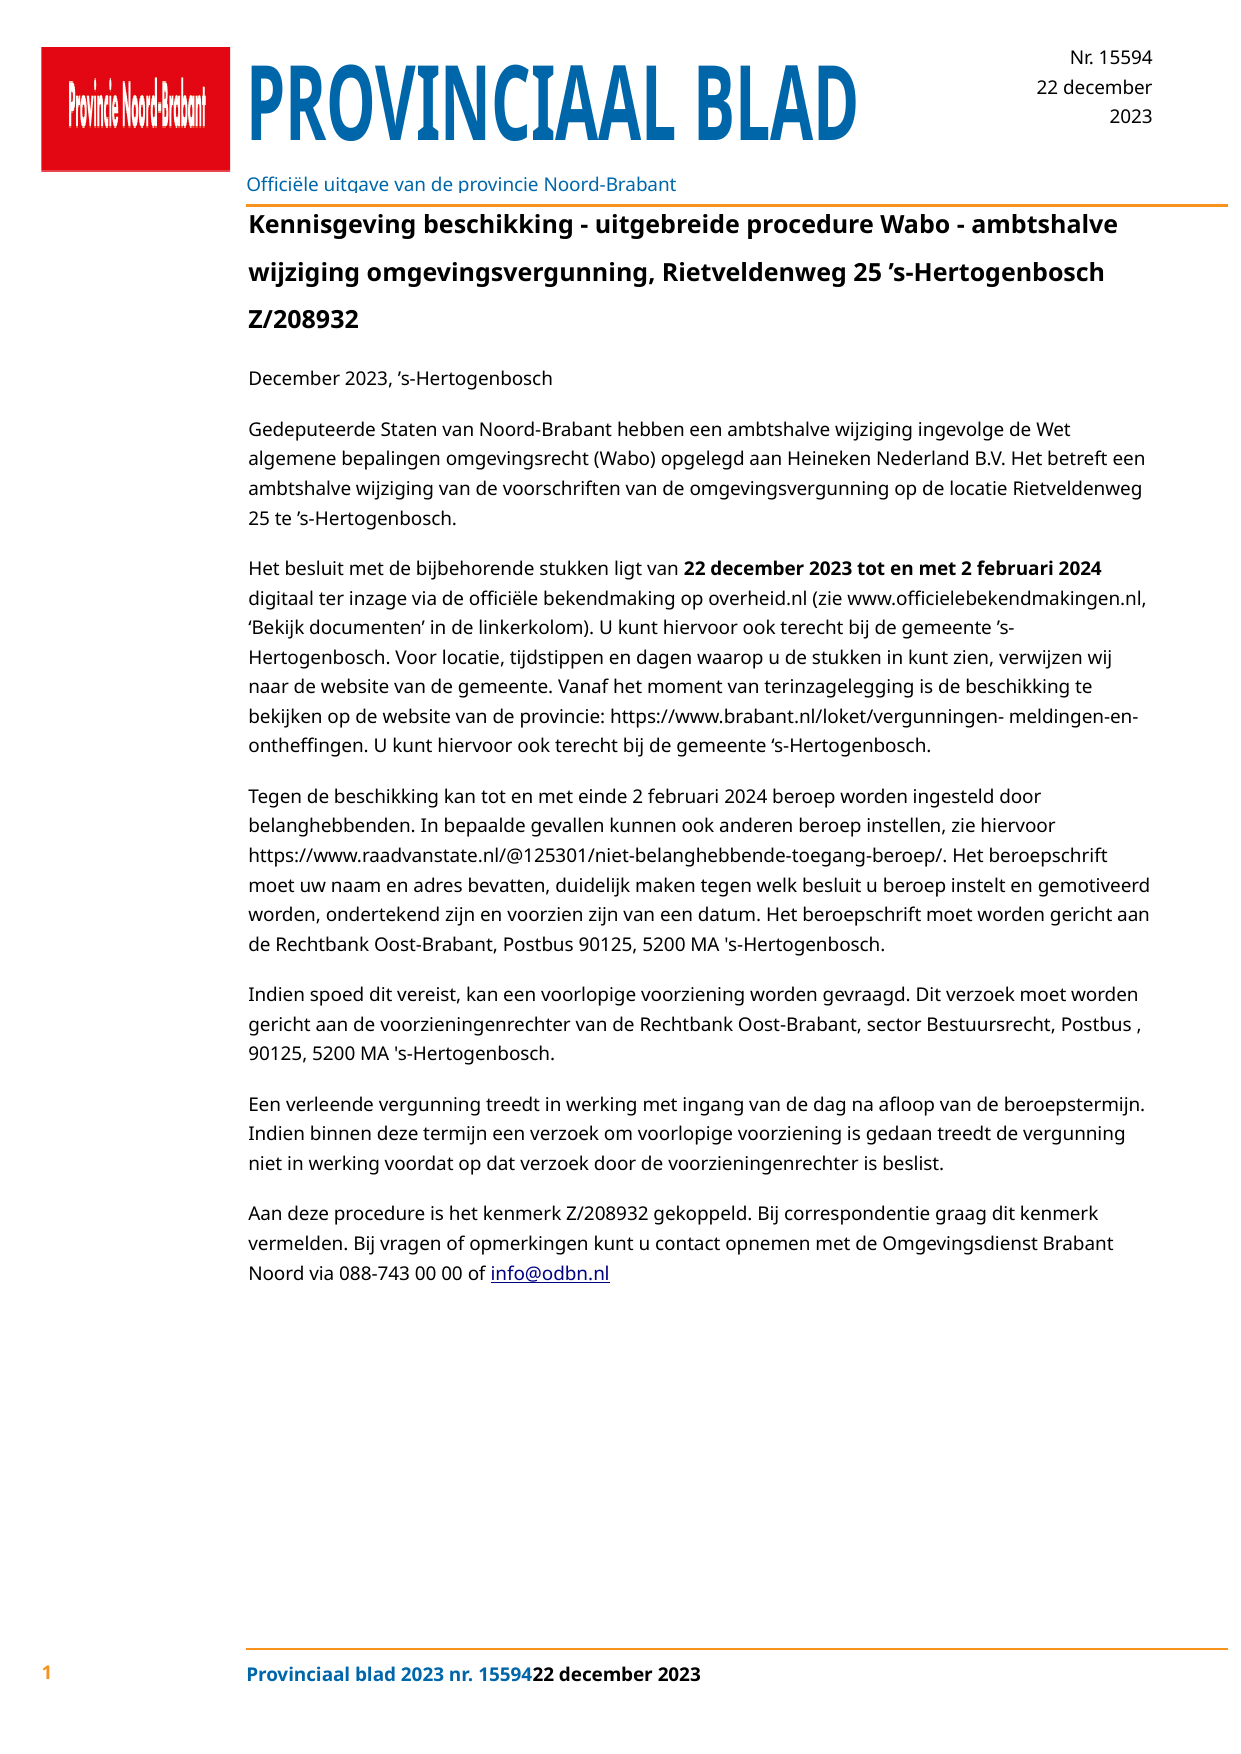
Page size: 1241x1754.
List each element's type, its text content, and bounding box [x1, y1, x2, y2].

text Tegen de beschikking kan tot en met einde 2 februari 2024 beroep worden ingesteld door belanghebbenden. In bepaalde gevallen kunnen ook anderen beroep instellen, zie hiervoor https://www.raadvanstate.nl/@125301/niet-belanghebbende-toegang-beroep/. Het beroepschrift moet uw naam en adres bevatten, duidelijk maken tegen welk besluit u beroep instelt en gemotiveerd worden, ondertekend zijn en voorzien zijn van een datum. Het beroepschrift moet worden gericht aan de Rechtbank Oost-Brabant, Postbus 90125, 5200 MA 's-Hertogenbosch. [248, 783, 1152, 957]
text Het besluit met de bijbehorende stukken ligt van 22 december 2023 tot en met 2 februari 2024 digitaal ter inzage via de officiële bekendmaking op overheid.nl (zie www.officielebekendmakingen.nl, ‘Bekijk documenten’ in de linkerkolom). U kunt hiervoor ook terecht bij de gemeente ’s-Hertogenbosch. Voor locatie, tijdstippen en dagen waarop u de stukken in kunt zien, verwijzen wij naar de website van de gemeente. Vanaf het moment van terinzagelegging is de beschikking te bekijken op de website van de provincie: https://www.brabant.nl/loket/vergunningen- meldingen-en-ontheffingen. U kunt hiervoor ook terecht bij de gemeente ‘s-Hertogenbosch. [248, 555, 1152, 758]
picture [41, 47, 231, 172]
text Aan deze procedure is het kenmerk Z/208932 gekoppeld. Bij correspondentie graag dit kenmerk vermelden. Bij vragen of opmerkingen kunt u contact opnemen met de Omgevingsdienst Brabant Noord via 088-743 00 00 of info@odbn.nl [248, 1201, 1152, 1285]
text December 2023, ’s-Hertogenbosch [248, 366, 1152, 391]
text Indien spoed dit vereist, kan een voorlopige voorziening worden gevraagd. Dit verzoek moet worden gericht aan de voorzieningenrechter van de Rechtbank Oost-Brabant, sector Bestuursrecht, Postbus , 90125, 5200 MA 's-Hertogenbosch. [248, 981, 1152, 1066]
text Kennisgeving beschikking - uitgebreide procedure Wabo - ambtshalve wijziging omgevingsvergunning, Rietveldenweg 25 ’s-Hertogenbosch Z/208932 [248, 207, 1152, 336]
text Gedeputeerde Staten van Noord-Brabant hebben een ambtshalve wijziging ingevolge de Wet algemene bepalingen omgevingsrecht (Wabo) opgelegd aan Heineken Nederland B.V. Het betreft een ambtshalve wijziging van de voorschriften van de omgevingsvergunning op de locatie Rietveldenweg 25 te ’s-Hertogenbosch. [248, 416, 1152, 530]
text Een verleende vergunning treedt in werking met ingang van de dag na afloop van de beroepstermijn. Indien binnen deze termijn een verzoek om voorlopige voorziening is gedaan treedt de vergunning niet in werking voordat op dat verzoek door de voorzieningenrechter is beslist. [248, 1091, 1152, 1176]
